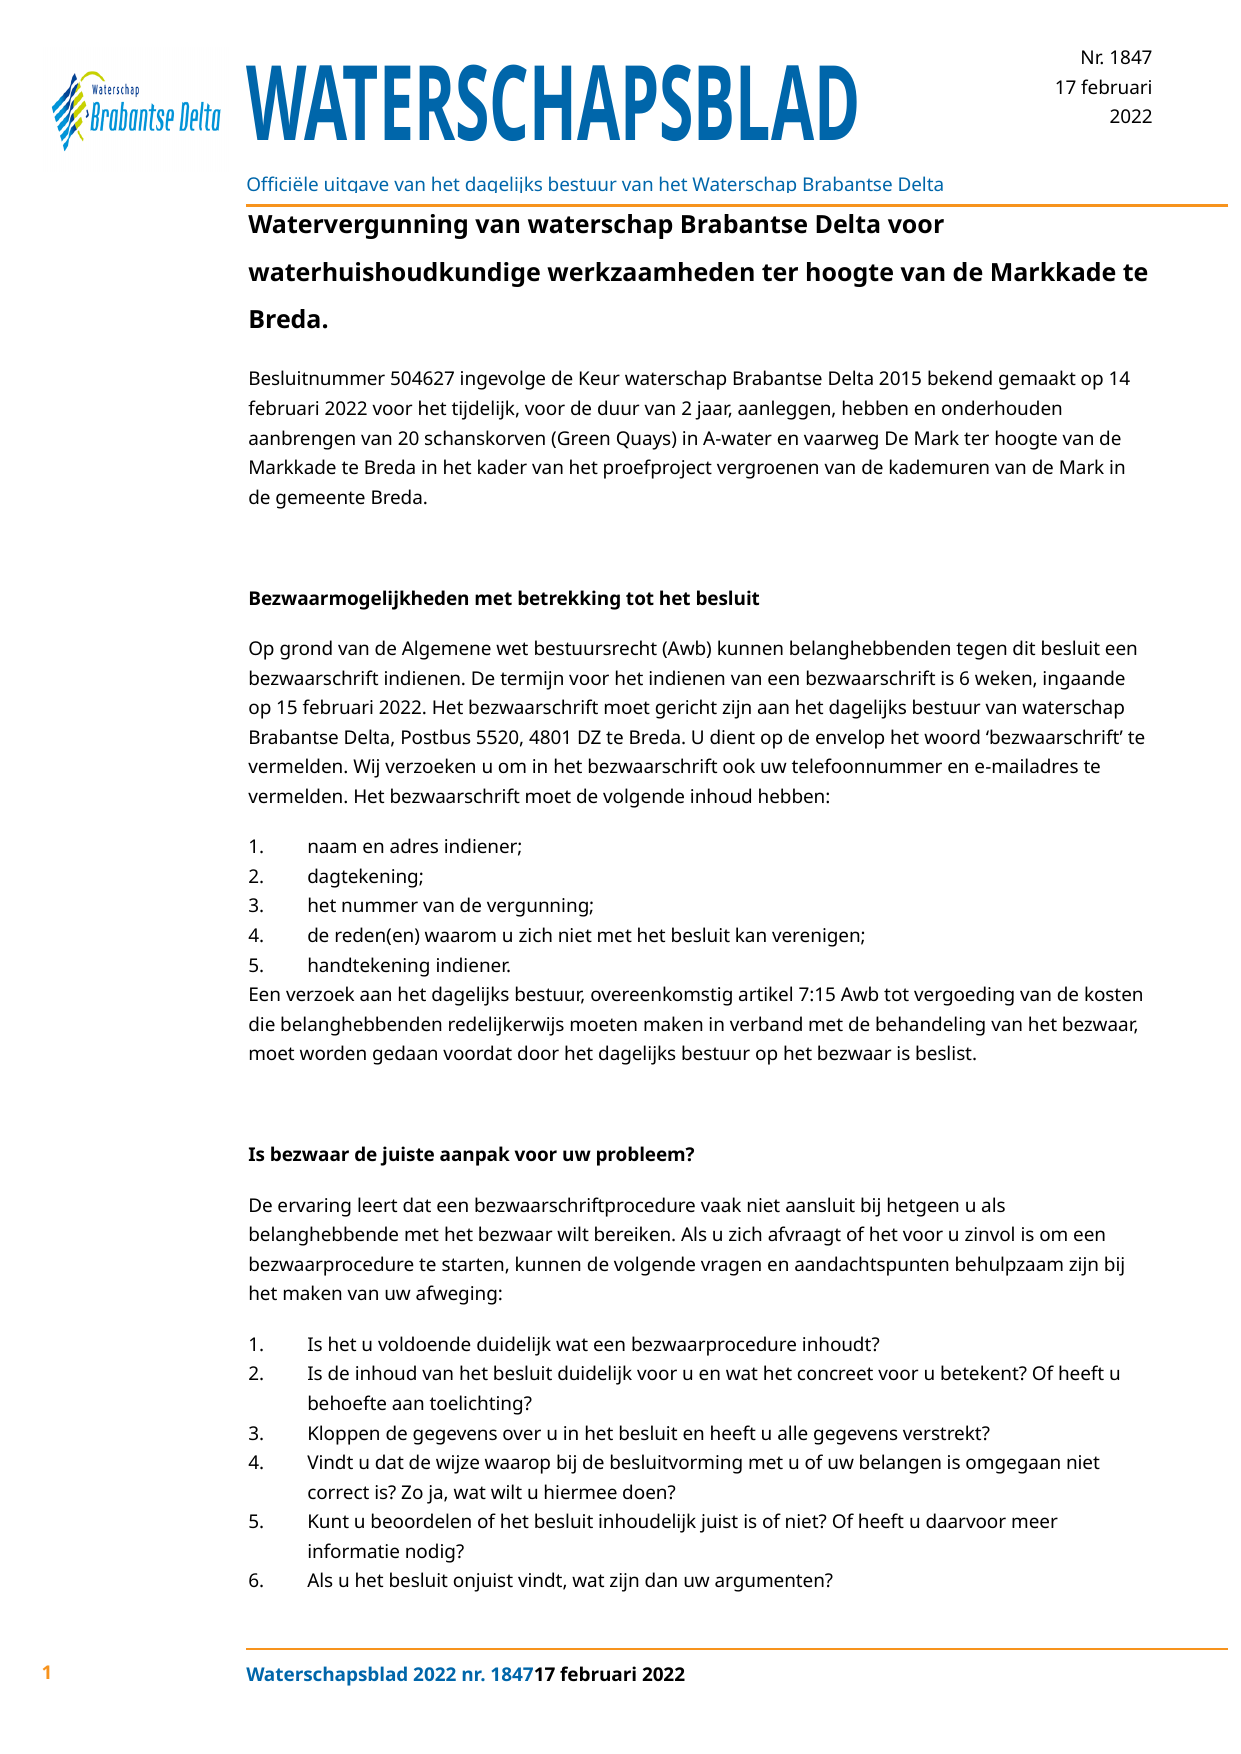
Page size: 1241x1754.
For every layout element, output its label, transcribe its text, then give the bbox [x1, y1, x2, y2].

list handtekening indiener. [248, 952, 1152, 977]
list Is de inhoud van het besluit duidelijk voor u en wat het concreet voor u betekent? Of heeft u behoefte aan toelichting? [248, 1361, 1152, 1416]
text Op grond van de Algemene wet bestuursrecht (Awb) kunnen belanghebbenden tegen dit besluit een bezwaarschrift indienen. De termijn voor het indienen van een bezwaarschrift is 6 weken, ingaande op 15 februari 2022. Het bezwaarschrift moet gericht zijn aan het dagelijks bestuur van waterschap Brabantse Delta, Postbus 5520, 4801 DZ te Breda. U dient op de envelop het woord ‘bezwaarschrift’ te vermelden. Wij verzoeken u om in het bezwaarschrift ook uw telefoonnummer en e‑mailadres te vermelden. Het bezwaarschrift moet de volgende inhoud hebben: [248, 635, 1152, 809]
text Watervergunning van waterschap Brabantse Delta voor waterhuishoudkundige werkzaamheden ter hoogte van de Markkade te Breda. [248, 207, 1152, 336]
picture [41, 47, 231, 172]
text De ervaring leert dat een bezwaarschriftprocedure vaak niet aansluit bij hetgeen u als belanghebbende met het bezwaar wilt bereiken. Als u zich afvraagt of het voor u zinvol is om een bezwaarprocedure te starten, kunnen de volgende vragen en aandachtspunten behulpzaam zijn bij het maken van uw afweging: [248, 1192, 1152, 1306]
list de reden(en) waarom u zich niet met het besluit kan verenigen; [248, 922, 1152, 948]
text Is bezwaar de juiste aanpak voor uw probleem? [248, 1141, 1152, 1167]
list Als u het besluit onjuist vindt, wat zijn dan uw argumenten? [248, 1568, 1152, 1593]
text Bezwaarmogelijkheden met betrekking tot het besluit [248, 585, 1152, 610]
list het nummer van de vergunning; [248, 893, 1152, 918]
text Een verzoek aan het dagelijks bestuur, overeenkomstig artikel 7:15 Awb tot vergoeding van de kosten die belanghebbenden redelijkerwijs moeten maken in verband met de behandeling van het bezwaar, moet worden gedaan voordat door het dagelijks bestuur op het bezwaar is beslist. [248, 981, 1152, 1066]
list naam en adres indiener; [248, 833, 1152, 859]
list Is het u voldoende duidelijk wat een bezwaarprocedure inhoudt? [248, 1331, 1152, 1357]
list Kloppen de gegevens over u in het besluit en heeft u alle gegevens verstrekt? [248, 1420, 1152, 1445]
text Besluitnummer 504627 ingevolge de Keur waterschap Brabantse Delta 2015 bekend gemaakt op 14 februari 2022 voor het tijdelijk, voor de duur van 2 jaar, aanleggen, hebben en onderhouden aanbrengen van 20 schanskorven (Green Quays) in A-water en vaarweg De Mark ter hoogte van de Markkade te Breda in het kader van het proefproject vergroenen van de kademuren van de Mark in de gemeente Breda. [248, 366, 1152, 509]
list Kunt u beoordelen of het besluit inhoudelijk juist is of niet? Of heeft u daarvoor meer informatie nodig? [248, 1508, 1152, 1564]
list dagtekening; [248, 863, 1152, 889]
list Vindt u dat de wijze waarop bij de besluitvorming met u of uw belangen is omgegaan niet correct is? Zo ja, wat wilt u hiermee doen? [248, 1449, 1152, 1504]
